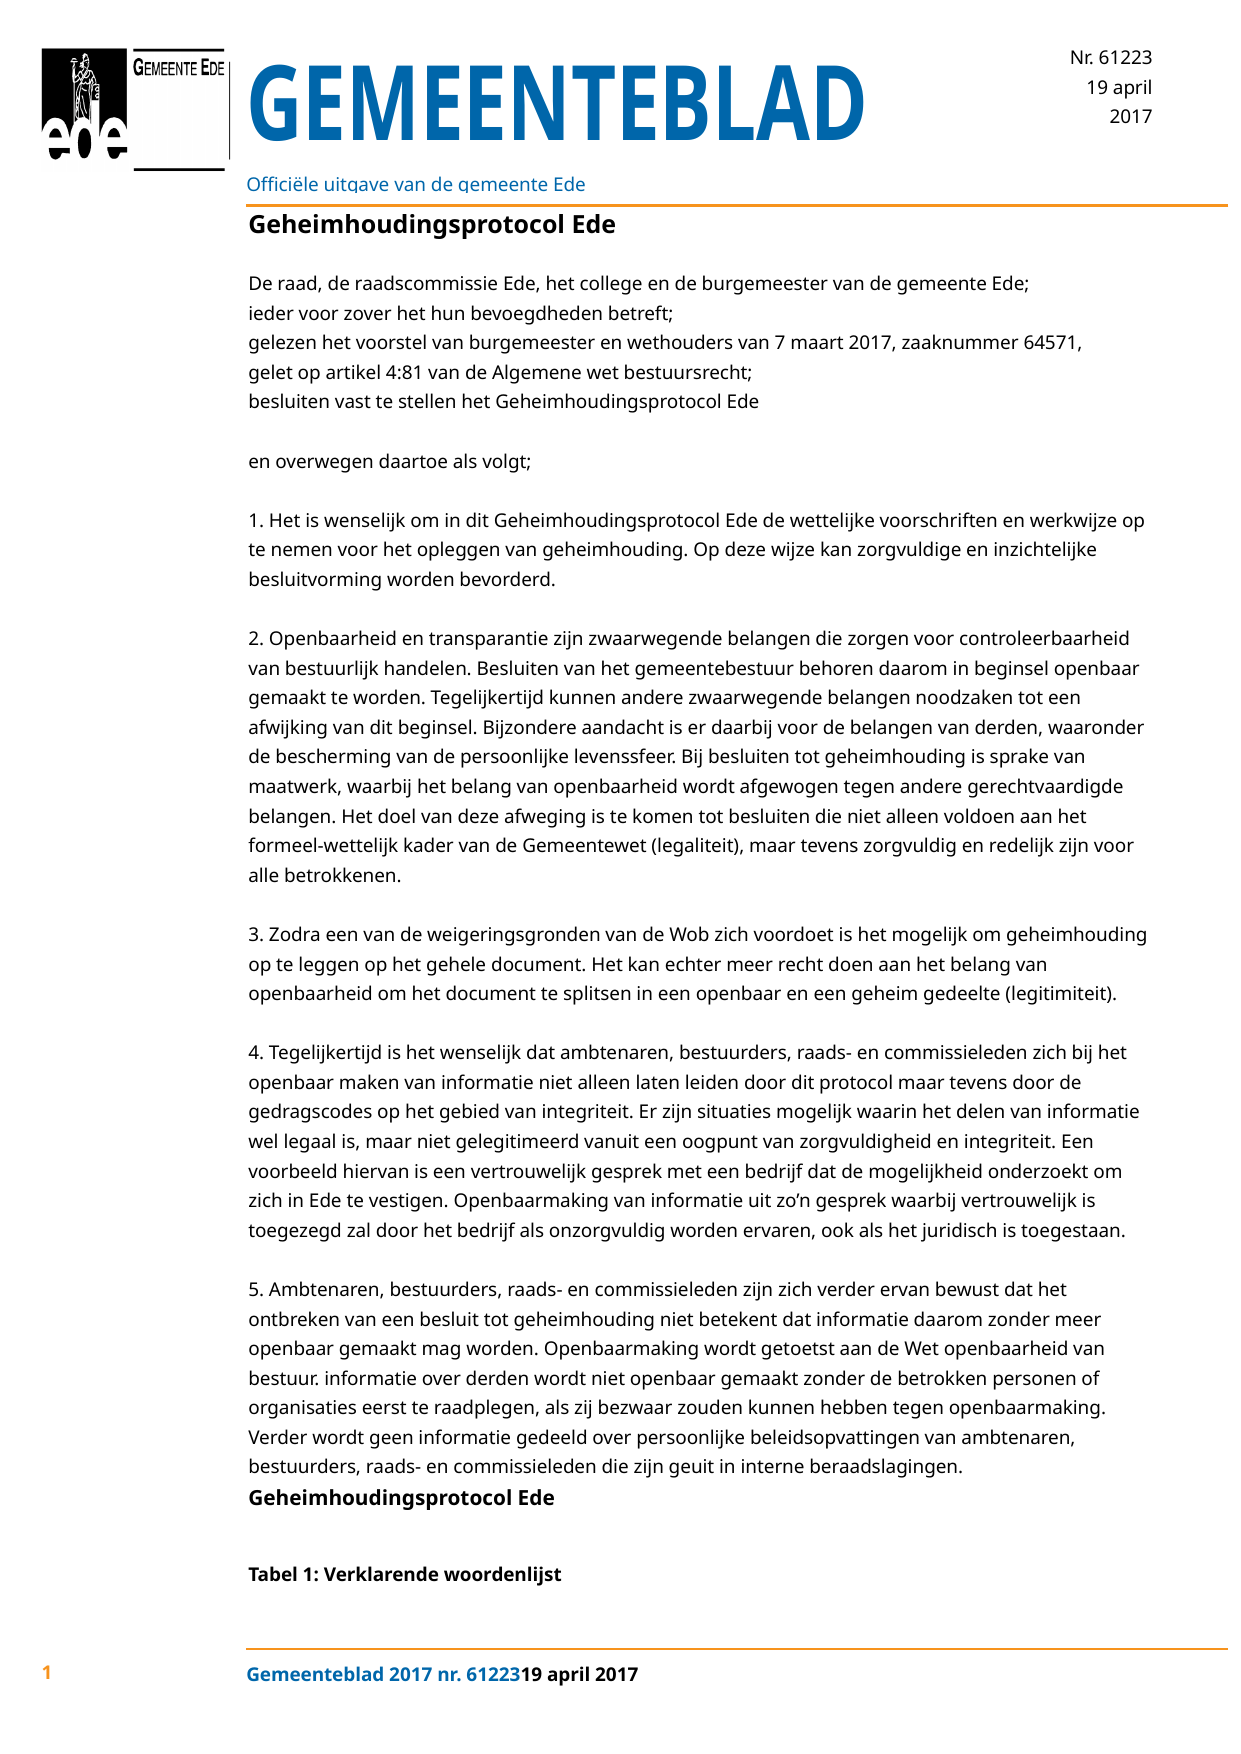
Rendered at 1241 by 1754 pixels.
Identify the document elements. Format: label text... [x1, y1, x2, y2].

picture [41, 47, 231, 172]
text gelet op artikel 4:81 van de Algemene wet bestuursrecht; [248, 359, 1152, 385]
text 5. Ambtenaren, bestuurders, raads- en commissieleden zijn zich verder ervan bewust dat het ontbreken van een besluit tot geheimhouding niet betekent dat informatie daarom zonder meer openbaar gemaakt mag worden. Openbaarmaking wordt getoetst aan de Wet openbaarheid van bestuur. informatie over derden wordt niet openbaar gemaakt zonder de betrokken personen of organisaties eerst te raadplegen, als zij bezwaar zouden kunnen hebben tegen openbaarmaking. Verder wordt geen informatie gedeeld over persoonlijke beleidsopvattingen van ambtenaren, bestuurders, raads- en commissieleden die zijn geuit in interne beraadslagingen. [248, 1276, 1152, 1479]
text Geheimhoudingsprotocol Ede [248, 1483, 1152, 1512]
text gelezen het voorstel van burgemeester en wethouders van 7 maart 2017, zaaknummer 64571, [248, 329, 1152, 355]
text ieder voor zover het hun bevoegdheden betreft; [248, 300, 1152, 326]
table_header Tabel 1: Verklarende woordenlijst [248, 1561, 1152, 1587]
text en overwegen daartoe als volgt; [248, 448, 1152, 473]
text 3. Zodra een van de weigeringsgronden van de Wob zich voordoet is het mogelijk om geheimhouding op te leggen op het gehele document. Het kan echter meer recht doen aan het belang van openbaarheid om het document te splitsen in een openbaar en een geheim gedeelte (legitimiteit). [248, 921, 1152, 1006]
text 4. Tegelijkertijd is het wenselijk dat ambtenaren, bestuurders, raads- en commissieleden zich bij het openbaar maken van informatie niet alleen laten leiden door dit protocol maar tevens door de gedragscodes op het gebied van integriteit. Er zijn situaties mogelijk waarin het delen van informatie wel legaal is, maar niet gelegitimeerd vanuit een oogpunt van zorgvuldigheid en integriteit. Een voorbeeld hiervan is een vertrouwelijk gesprek met een bedrijf dat de mogelijkheid onderzoekt om zich in Ede te vestigen. Openbaarmaking van informatie uit zo’n gesprek waarbij vertrouwelijk is toegezegd zal door het bedrijf als onzorgvuldig worden ervaren, ook als het juridisch is toegestaan. [248, 1039, 1152, 1243]
text 2. Openbaarheid en transparantie zijn zwaarwegende belangen die zorgen voor controleerbaarheid van bestuurlijk handelen. Besluiten van het gemeentebestuur behoren daarom in beginsel openbaar gemaakt te worden. Tegelijkertijd kunnen andere zwaarwegende belangen noodzaken tot een afwijking van dit beginsel. Bijzondere aandacht is er daarbij voor de belangen van derden, waaronder de bescherming van de persoonlijke levenssfeer. Bij besluiten tot geheimhouding is sprake van maatwerk, waarbij het belang van openbaarheid wordt afgewogen tegen andere gerechtvaardigde belangen. Het doel van deze afweging is te komen tot besluiten die niet alleen voldoen aan het formeel-wettelijk kader van de Gemeentewet (legaliteit), maar tevens zorgvuldig en redelijk zijn voor alle betrokkenen. [248, 625, 1152, 888]
text 1. Het is wenselijk om in dit Geheimhoudingsprotocol Ede de wettelijke voorschriften en werkwijze op te nemen voor het opleggen van geheimhouding. Op deze wijze kan zorgvuldige en inzichtelijke besluitvorming worden bevorderd. [248, 507, 1152, 592]
text besluiten vast te stellen het Geheimhoudingsprotocol Ede [248, 389, 1152, 414]
text Geheimhoudingsprotocol Ede [248, 207, 1152, 241]
text De raad, de raadscommissie Ede, het college en de burgemeester van de gemeente Ede; [248, 270, 1152, 296]
